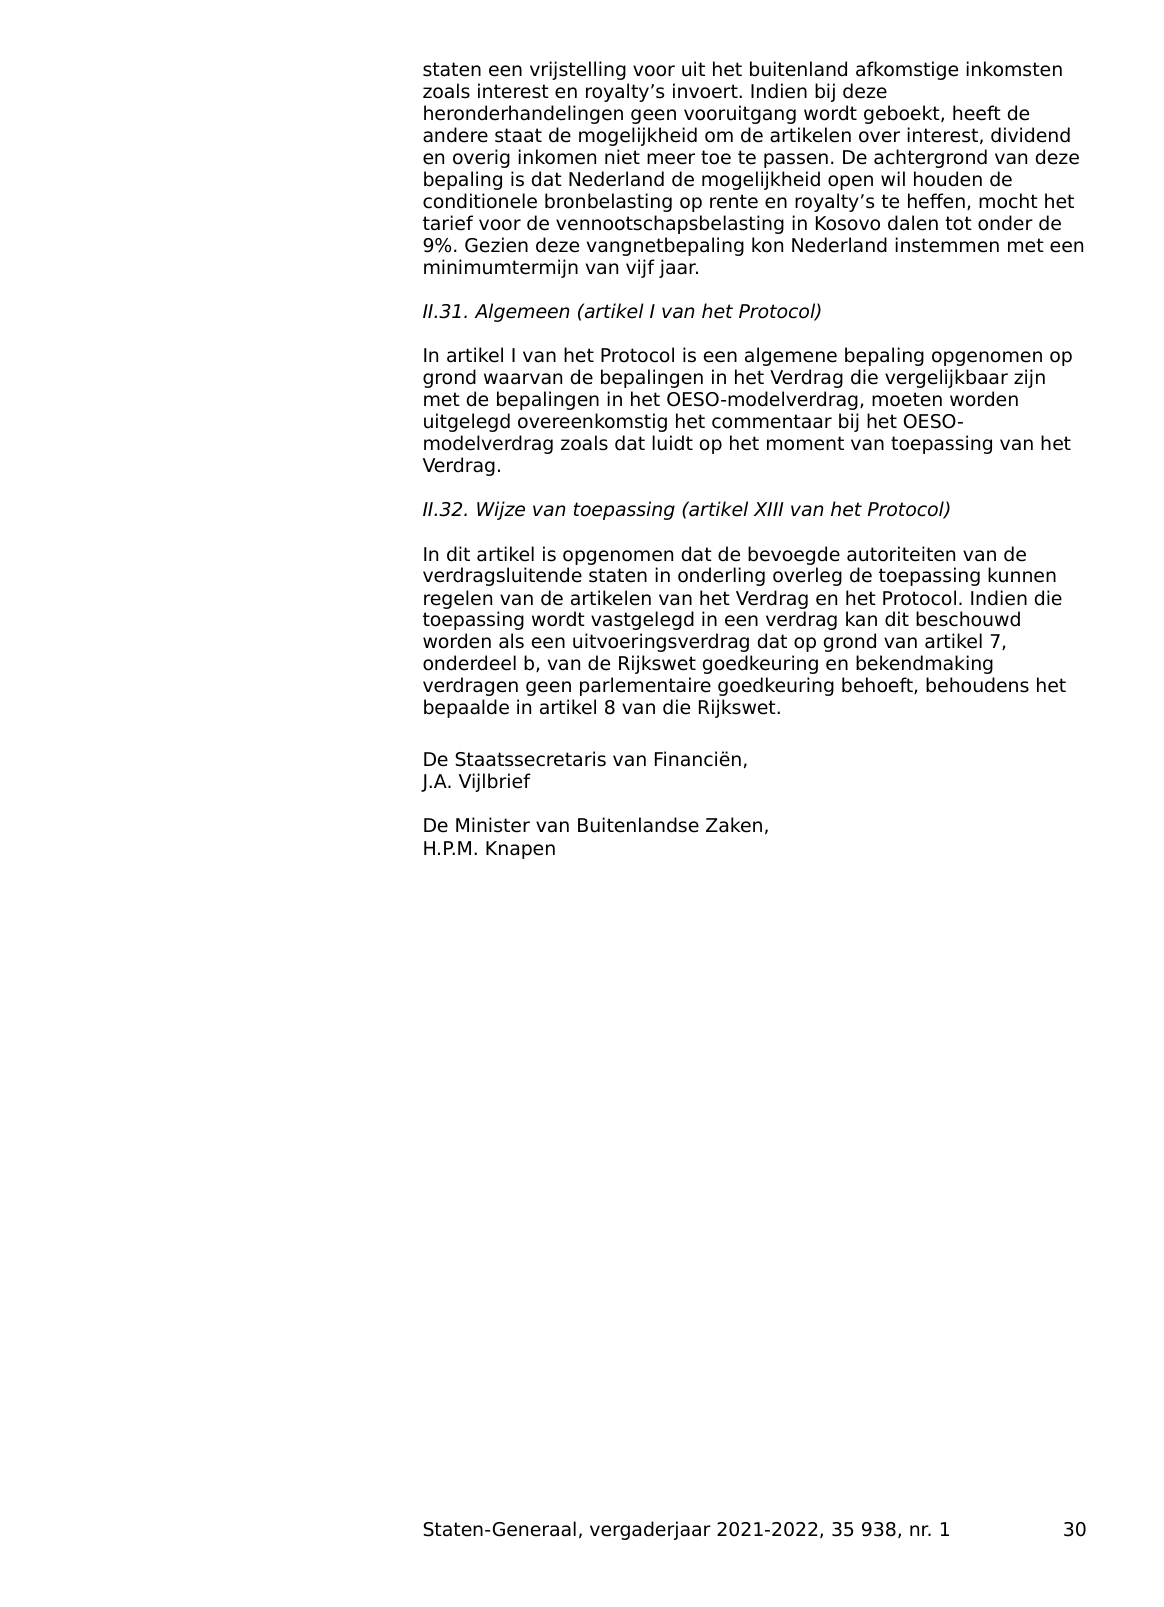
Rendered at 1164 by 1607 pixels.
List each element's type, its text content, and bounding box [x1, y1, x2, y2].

subtitle II.31. Algemeen (artikel I van het Protocol) [422, 301, 1087, 323]
text staten een vrijstelling voor uit het buitenland afkomstige inkomsten zoals interest en royalty’s invoert. Indien bij deze heronderhandelingen geen vooruitgang wordt geboekt, heeft de andere staat de mogelijkheid om de artikelen over interest, dividend en overig inkomen niet meer toe te passen. De achtergrond van deze bepaling is dat Nederland de mogelijkheid open wil houden de conditionele bronbelasting op rente en royalty’s te heffen, mocht het tarief voor de vennootschapsbelasting in Kosovo dalen tot onder de 9%. Gezien deze vangnetbepaling kon Nederland instemmen met een minimumtermijn van vijf jaar. [422, 59, 1087, 279]
text In dit artikel is opgenomen dat de bevoegde autoriteiten van de verdragsluitende staten in onderling overleg de toepassing kunnen regelen van de artikelen van het Verdrag en het Protocol. Indien die toepassing wordt vastgelegd in een verdrag kan dit beschouwd worden als een uitvoeringsverdrag dat op grond van artikel 7, onderdeel b, van de Rijkswet goedkeuring en bekendmaking verdragen geen parlementaire goedkeuring behoeft, behoudens het bepaalde in artikel 8 van die Rijkswet. [422, 543, 1087, 719]
text In artikel I van het Protocol is een algemene bepaling opgenomen op grond waarvan de bepalingen in het Verdrag die vergelijkbaar zijn met de bepalingen in het OESO-modelverdrag, moeten worden uitgelegd overeenkomstig het commentaar bij het OESO-modelverdrag zoals dat luidt op het moment van toepassing van het Verdrag. [422, 345, 1087, 477]
text De Staatssecretaris van Financiën, J.A. Vijlbrief [422, 749, 1087, 793]
subtitle II.32. Wijze van toepassing (artikel XIII van het Protocol) [422, 499, 1087, 521]
text De Minister van Buitenlandse Zaken, H.P.M. Knapen [422, 815, 1087, 859]
